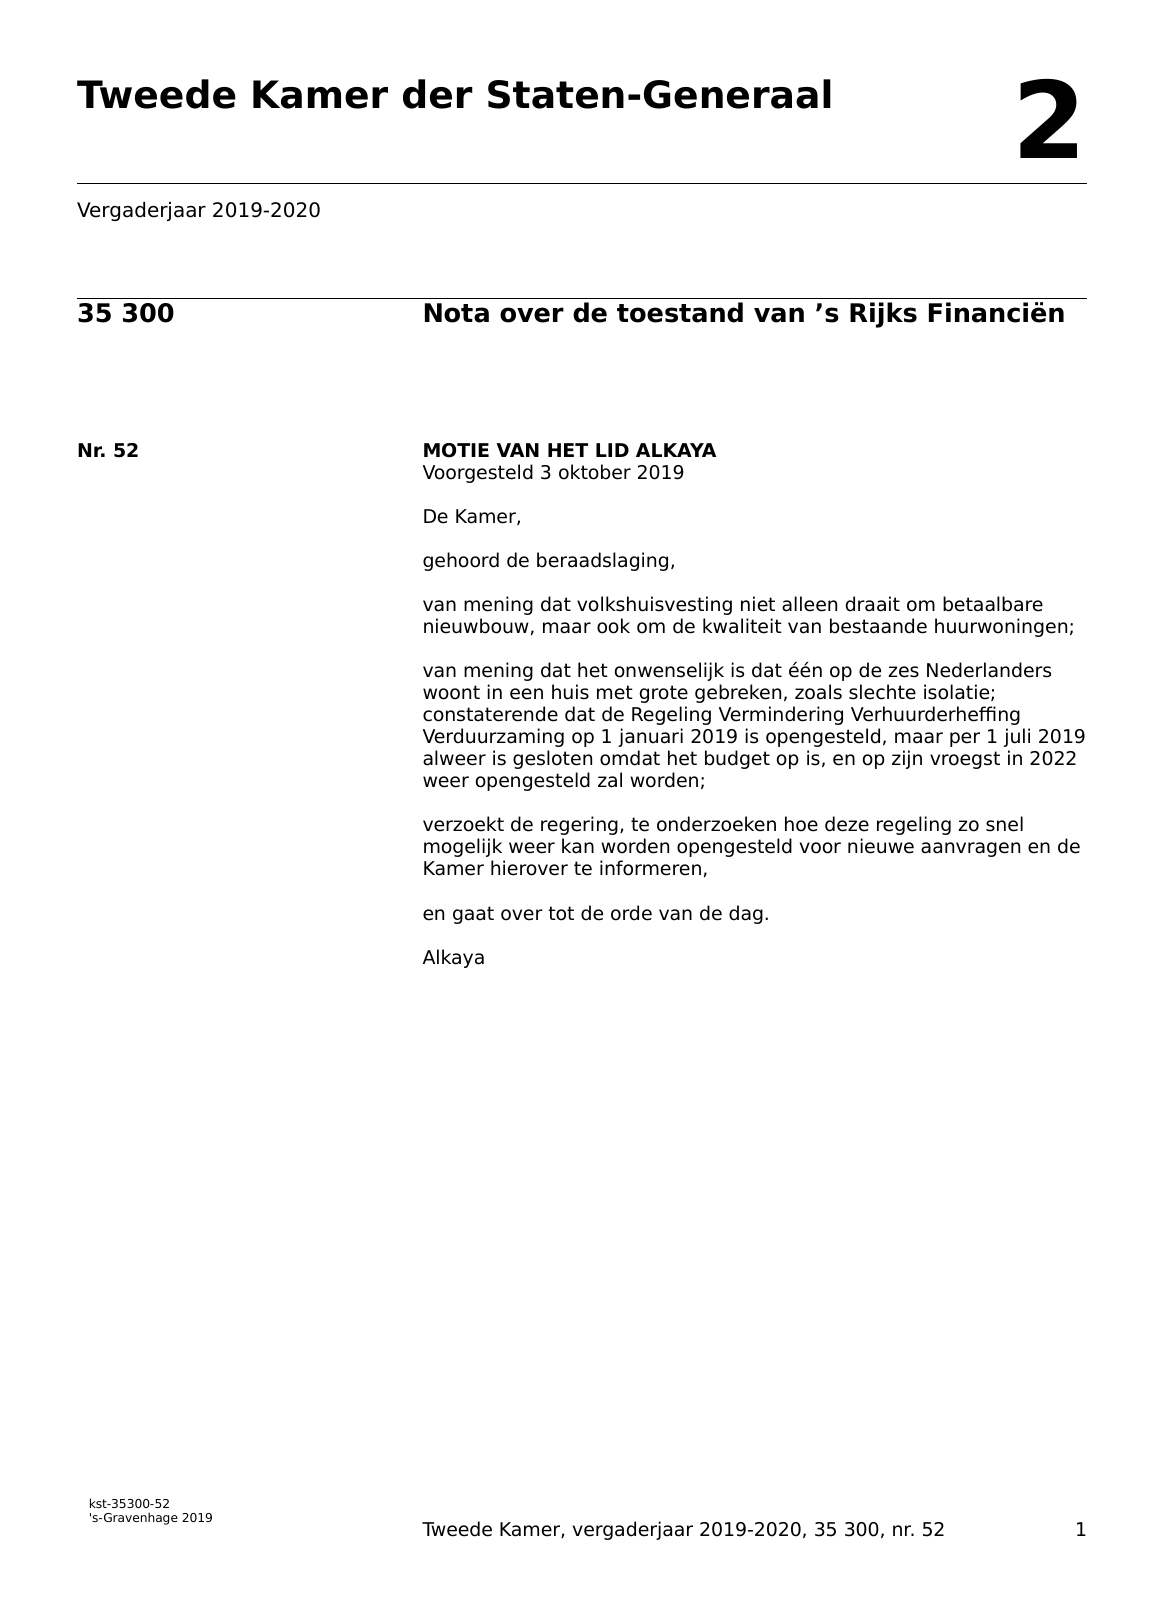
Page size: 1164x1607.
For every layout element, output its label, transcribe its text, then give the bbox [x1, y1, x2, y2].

text gehoord de beraadslaging, [422, 550, 1087, 572]
text Voorgesteld 3 oktober 2019 [422, 462, 1087, 484]
text 's-Gravenhage 2019 [88, 1511, 323, 1525]
text verzoekt de regering, te onderzoeken hoe deze regeling zo snel mogelijk weer kan worden opengesteld voor nieuwe aanvragen en de Kamer hierover te informeren, [422, 814, 1087, 880]
text van mening dat het onwenselijk is dat één op de zes Nederlanders woont in een huis met grote gebreken, zoals slechte isolatie; [422, 660, 1087, 704]
table_header 2 [886, 59, 1087, 183]
text kst-35300-52 [88, 1497, 323, 1511]
table_cell Vergaderjaar 2019-2020 [77, 184, 1087, 298]
subtitle Nr. 52 MOTIE VAN HET LID ALKAYA [77, 440, 1087, 462]
table_header Tweede Kamer der Staten-Generaal [77, 59, 886, 183]
text constaterende dat de Regeling Vermindering Verhuurderheffing Verduurzaming op 1 januari 2019 is opengesteld, maar per 1 juli 2019 alweer is gesloten omdat het budget op is, en op zijn vroegst in 2022 weer opengesteld zal worden; [422, 704, 1087, 792]
text van mening dat volkshuisvesting niet alleen draait om betaalbare nieuwbouw, maar ook om de kwaliteit van bestaande huurwoningen; [422, 594, 1087, 638]
subtitle 35 300 Nota over de toestand van ’s Rijks Financiën [77, 299, 1087, 329]
text en gaat over tot de orde van de dag. [422, 902, 1087, 924]
text De Kamer, [422, 506, 1087, 528]
text Alkaya [422, 947, 1087, 969]
